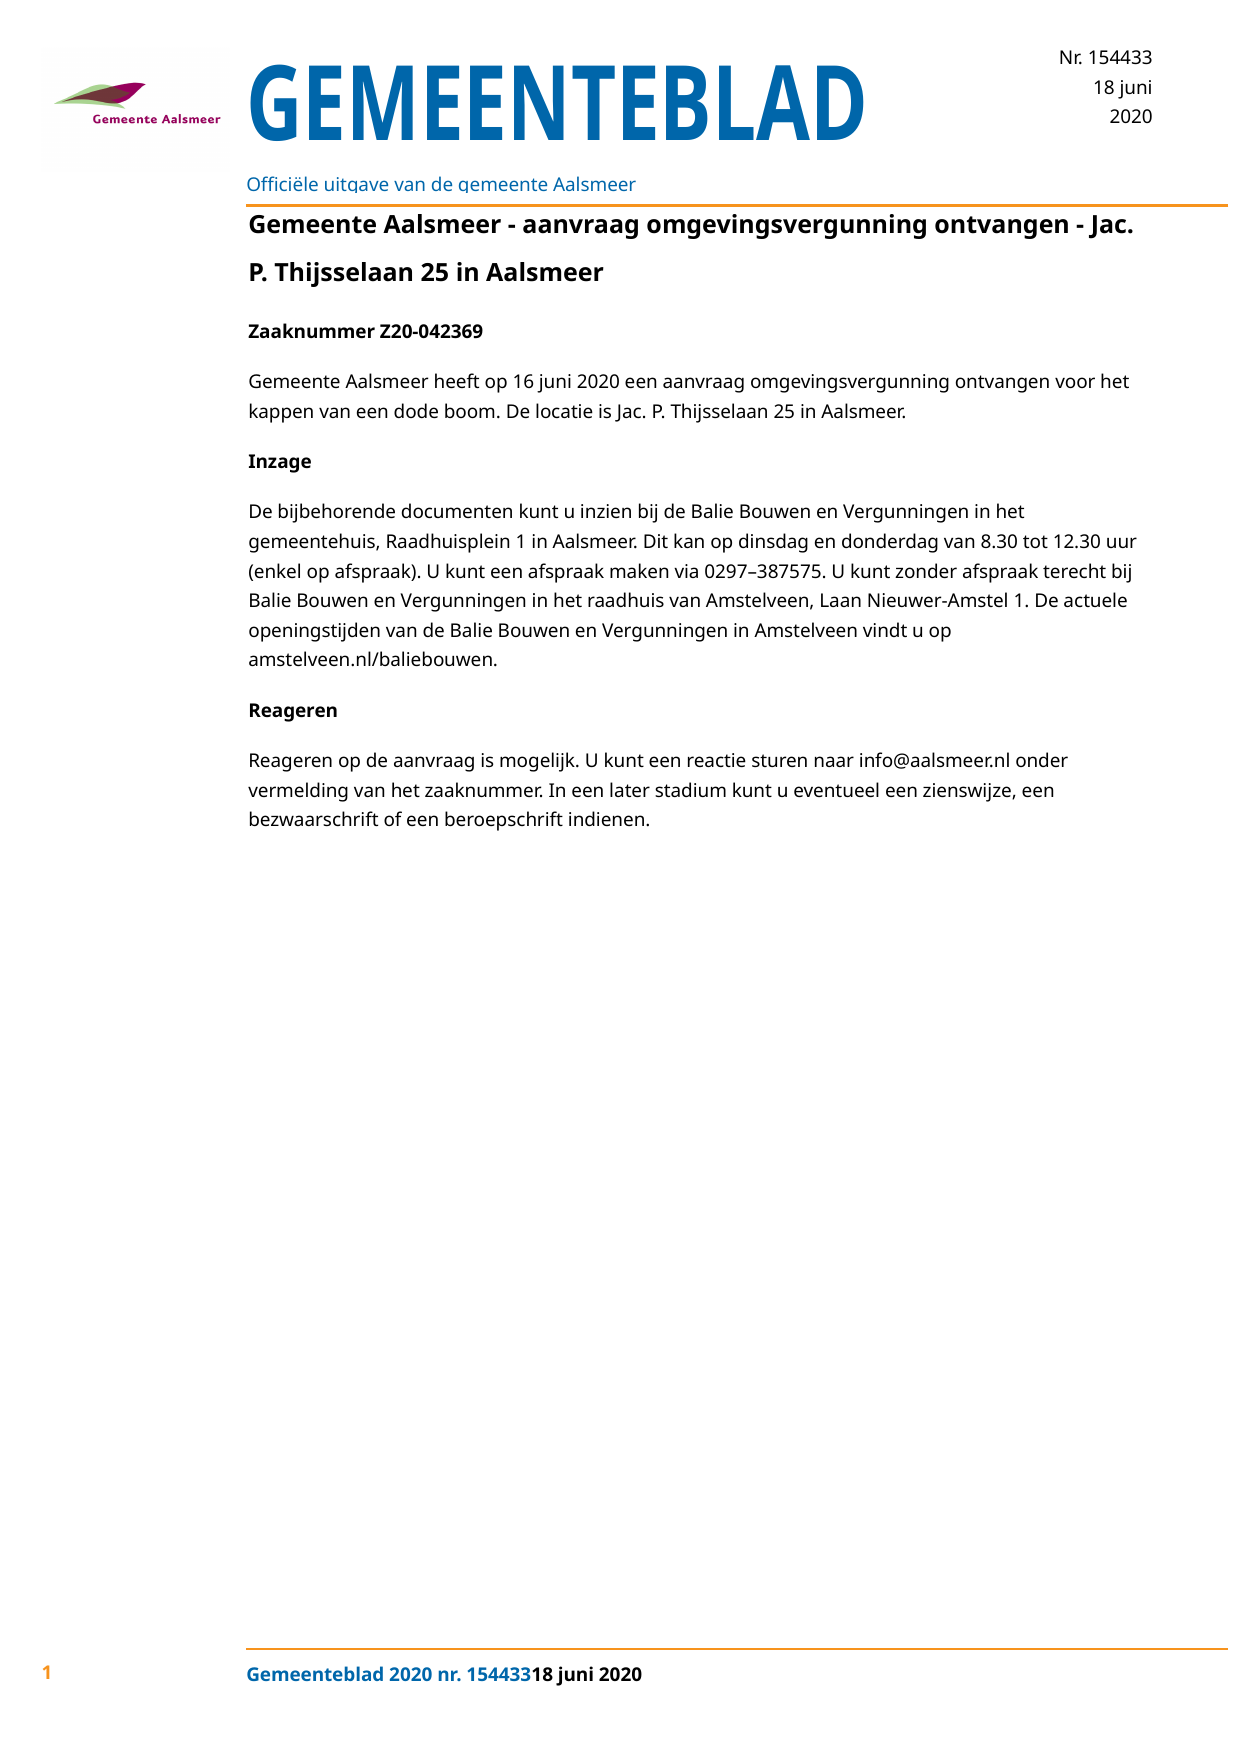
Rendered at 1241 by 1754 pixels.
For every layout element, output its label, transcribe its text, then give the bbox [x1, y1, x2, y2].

picture [41, 47, 231, 172]
text Zaaknummer Z20-042369 [248, 318, 1152, 344]
text Inzage [248, 448, 1152, 474]
text De bijbehorende documenten kunt u inzien bij de Balie Bouwen en Vergunningen in het gemeentehuis, Raadhuisplein 1 in Aalsmeer. Dit kan op dinsdag en donderdag van 8.30 tot 12.30 uur (enkel op afspraak). U kunt een afspraak maken via 0297–387575. U kunt zonder afspraak terecht bij Balie Bouwen en Vergunningen in het raadhuis van Amstelveen, Laan Nieuwer-Amstel 1. De actuele openingstijden van de Balie Bouwen en Vergunningen in Amstelveen vindt u op amstelveen.nl/baliebouwen. [248, 499, 1152, 672]
text Reageren op de aanvraag is mogelijk. U kunt een reactie sturen naar info@aalsmeer.nl onder vermelding van het zaaknummer. In een later stadium kunt u eventueel een zienswijze, een bezwaarschrift of een beroepschrift indienen. [248, 747, 1152, 832]
text Reageren [248, 697, 1152, 723]
text Gemeente Aalsmeer heeft op 16 juni 2020 een aanvraag omgevingsvergunning ontvangen voor het kappen van een dode boom. De locatie is Jac. P. Thijsselaan 25 in Aalsmeer. [248, 368, 1152, 424]
text Gemeente Aalsmeer - aanvraag omgevingsvergunning ontvangen - Jac. P. Thijsselaan 25 in Aalsmeer [248, 207, 1152, 288]
